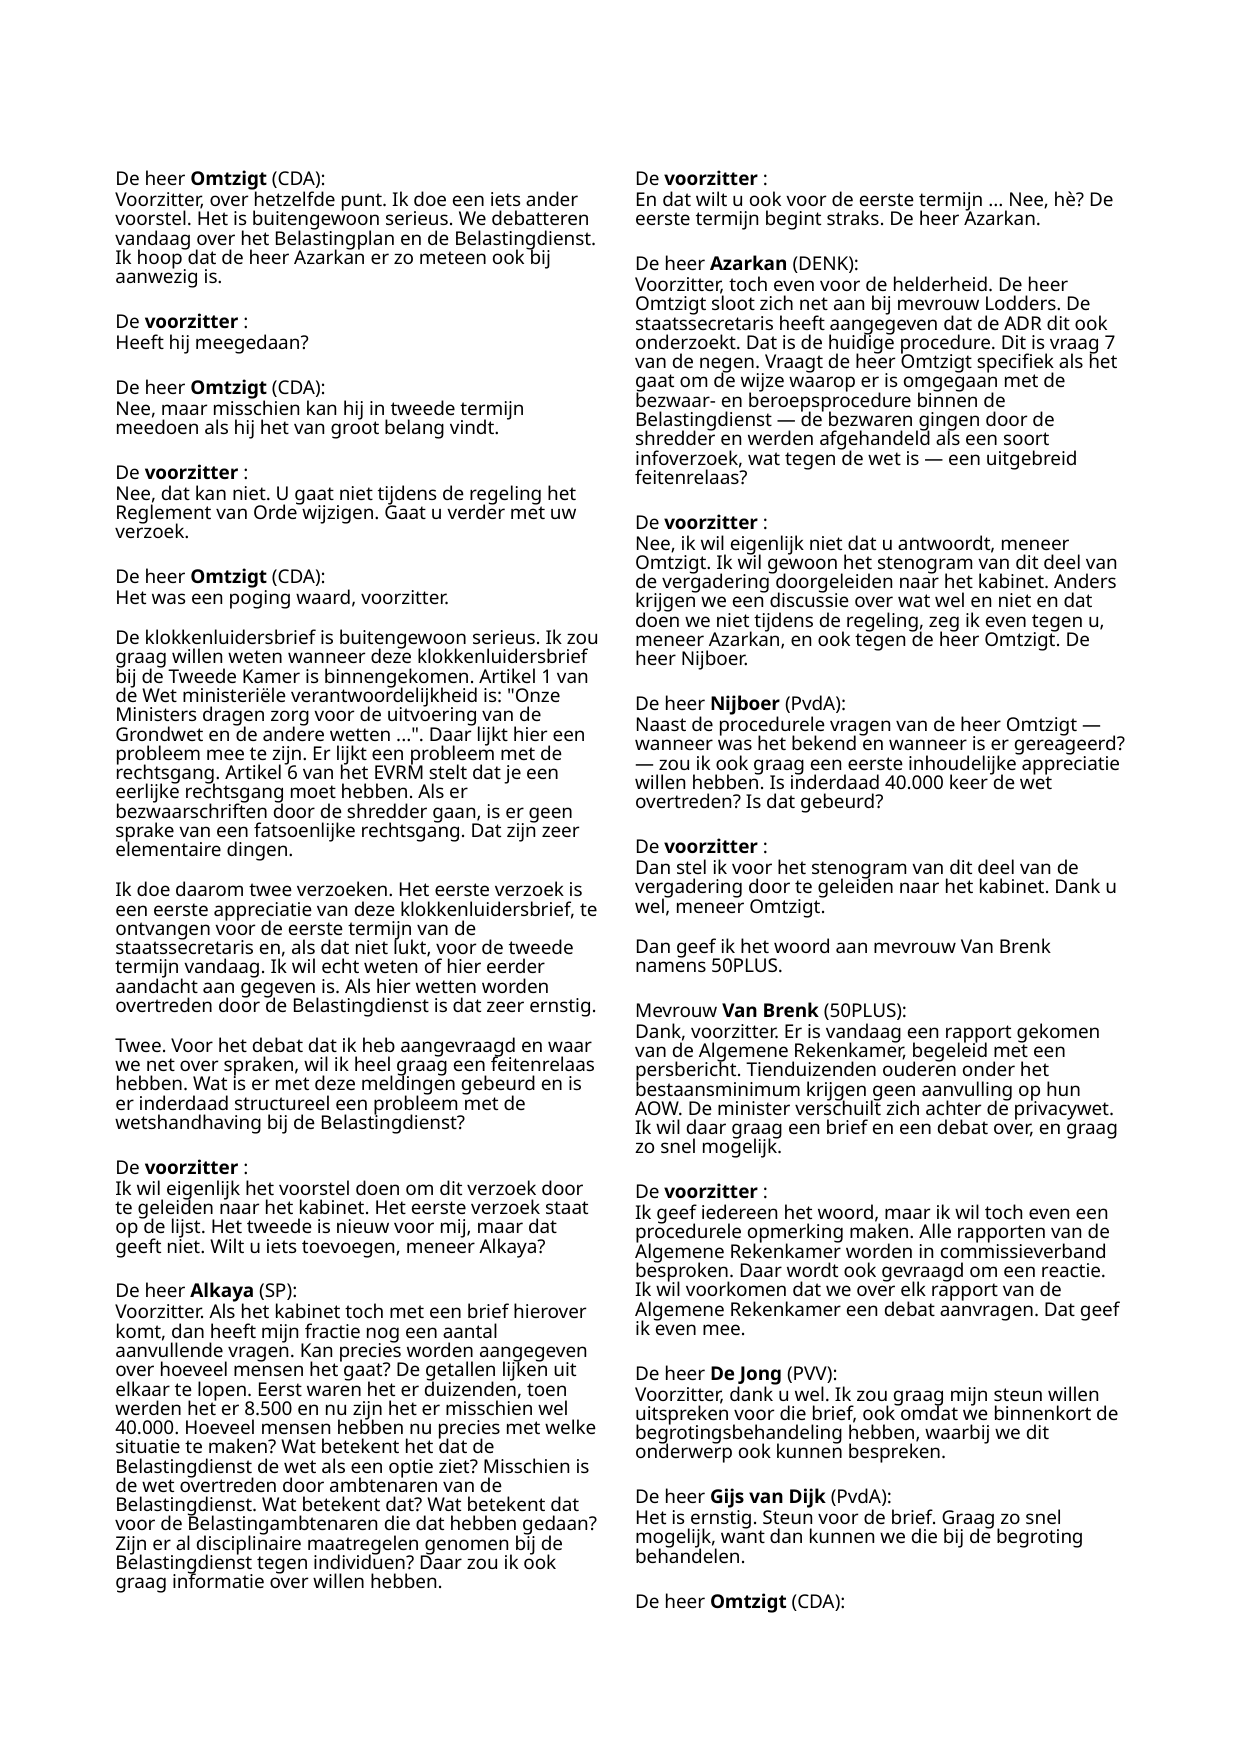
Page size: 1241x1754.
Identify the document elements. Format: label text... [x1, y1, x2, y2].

text De heer Omtzigt (CDA): [115, 374, 605, 400]
text Nee, maar misschien kan hij in tweede termijn meedoen als hij het van groot belang vindt. [115, 400, 605, 438]
text Mevrouw Van Brenk (50PLUS): [635, 997, 1125, 1023]
text Voorzitter, dank u wel. Ik zou graag mijn steun willen uitspreken voor die brief, ook omdat we binnenkort de begrotingsbehandeling hebben, waarbij we dit onderwerp ook kunnen bespreken. [635, 1386, 1125, 1463]
text Nee, ik wil eigenlijk niet dat u antwoordt, meneer Omtzigt. Ik wil gewoon het stenogram van dit deel van de vergadering doorgeleiden naar het kabinet. Anders krijgen we een discussie over wat wel en niet en dat doen we niet tijdens de regeling, zeg ik even tegen u, meneer Azarkan, en ook tegen de heer Omtzigt. De heer Nijboer. [635, 535, 1125, 669]
text Dank, voorzitter. Er is vandaag een rapport gekomen van de Algemene Rekenkamer, begeleid met een persbericht. Tienduizenden ouderen onder het bestaansminimum krijgen geen aanvulling op hun AOW. De minister verschuilt zich achter de privacywet. Ik wil daar graag een brief en een debat over, en graag zo snel mogelijk. [635, 1023, 1125, 1158]
text Voorzitter. Als het kabinet toch met een brief hierover komt, dan heeft mijn fractie nog een aantal aanvullende vragen. Kan precies worden aangegeven over hoeveel mensen het gaat? De getallen lijken uit elkaar te lopen. Eerst waren het er duizenden, toen werden het er 8.500 en nu zijn het er misschien wel 40.000. Hoeveel mensen hebben nu precies met welke situatie te maken? Wat betekent het dat de Belastingdienst de wet als een optie ziet? Misschien is de wet overtreden door ambtenaren van de Belastingdienst. Wat betekent dat? Wat betekent dat voor de Belastingambtenaren die dat hebben gedaan? Zijn er al disciplinaire maatregelen genomen bij de Belastingdienst tegen individuen? Daar zou ik ook graag informatie over willen hebben. [115, 1303, 605, 1592]
text De heer Omtzigt (CDA): [115, 165, 605, 191]
text De voorzitter : [115, 308, 605, 334]
text De voorzitter : [115, 1154, 605, 1180]
text De klokkenluidersbrief is buitengewoon serieus. Ik zou graag willen weten wanneer deze klokkenluidersbrief bij de Tweede Kamer is binnengekomen. Artikel 1 van de Wet ministeriële verantwoordelijkheid is: "Onze Ministers dragen zorg voor de uitvoering van de Grondwet en de andere wetten ...". Daar lijkt hier een probleem mee te zijn. Er lijkt een probleem met de rechtsgang. Artikel 6 van het EVRM stelt dat je een eerlijke rechtsgang moet hebben. Als er bezwaarschriften door de shredder gaan, is er geen sprake van een fatsoenlijke rechtsgang. Dat zijn zeer elementaire dingen. [115, 629, 605, 861]
text Dan geef ik het woord aan mevrouw Van Brenk namens 50PLUS. [635, 938, 1125, 976]
text Voorzitter, over hetzelfde punt. Ik doe een iets ander voorstel. Het is buitengewoon serieus. We debatteren vandaag over het Belastingplan en de Belastingdienst. Ik hoop dat de heer Azarkan er zo meteen ook bij aanwezig is. [115, 191, 605, 287]
text De heer Alkaya (SP): [115, 1278, 605, 1303]
text Voorzitter, toch even voor de helderheid. De heer Omtzigt sloot zich net aan bij mevrouw Lodders. De staatssecretaris heeft aangegeven dat de ADR dit ook onderzoekt. Dat is de huidige procedure. Dit is vraag 7 van de negen. Vraagt de heer Omtzigt specifiek als het gaat om de wijze waarop er is omgegaan met de bezwaar- en beroepsprocedure binnen de Belastingdienst — de bezwaren gingen door de shredder en werden afgehandeld als een soort infoverzoek, wat tegen de wet is — een uitgebreid feitenrelaas? [635, 276, 1125, 488]
text De heer Gijs van Dijk (PvdA): [635, 1483, 1125, 1509]
text Nee, dat kan niet. U gaat niet tijdens de regeling het Reglement van Orde wijzigen. Gaat u verder met uw verzoek. [115, 485, 605, 543]
text De heer Azarkan (DENK): [635, 250, 1125, 276]
text Dan stel ik voor het stenogram van dit deel van de vergadering door te geleiden naar het kabinet. Dank u wel, meneer Omtzigt. [635, 859, 1125, 917]
text Ik doe daarom twee verzoeken. Het eerste verzoek is een eerste appreciatie van deze klokkenluidersbrief, te ontvangen voor de eerste termijn van de staatssecretaris en, als dat niet lukt, voor de tweede termijn vandaag. Ik wil echt weten of hier eerder aandacht aan gegeven is. Als hier wetten worden overtreden door de Belastingdienst is dat zeer ernstig. [115, 881, 605, 1016]
text Het was een poging waard, voorzitter. [115, 589, 605, 608]
text De heer Omtzigt (CDA): [115, 563, 605, 589]
text De voorzitter : [635, 1178, 1125, 1204]
text Twee. Voor het debat dat ik heb aangevraagd en waar we net over spraken, wil ik heel graag een feitenrelaas hebben. Wat is er met deze meldingen gebeurd en is er inderdaad structureel een probleem met de wetshandhaving bij de Belastingdienst? [115, 1037, 605, 1133]
text Ik wil eigenlijk het voorstel doen om dit verzoek door te geleiden naar het kabinet. Het eerste verzoek staat op de lijst. Het tweede is nieuw voor mij, maar dat geeft niet. Wilt u iets toevoegen, meneer Alkaya? [115, 1180, 605, 1257]
text De voorzitter : [115, 459, 605, 485]
text Naast de procedurele vragen van de heer Omtzigt — wanneer was het bekend en wanneer is er gereageerd? — zou ik ook graag een eerste inhoudelijke appreciatie willen hebben. Is inderdaad 40.000 keer de wet overtreden? Is dat gebeurd? [635, 716, 1125, 812]
text Heeft hij meegedaan? [115, 334, 605, 353]
text De voorzitter : [635, 165, 1125, 191]
text De heer Nijboer (PvdA): [635, 690, 1125, 716]
text Ik geef iedereen het woord, maar ik wil toch even een procedurele opmerking maken. Alle rapporten van de Algemene Rekenkamer worden in commissieverband besproken. Daar wordt ook gevraagd om een reactie. Ik wil voorkomen dat we over elk rapport van de Algemene Rekenkamer een debat aanvragen. Dat geef ik even mee. [635, 1204, 1125, 1339]
text De heer De Jong (PVV): [635, 1360, 1125, 1386]
text De heer Omtzigt (CDA): [635, 1588, 1125, 1614]
text De voorzitter : [635, 509, 1125, 535]
text En dat wilt u ook voor de eerste termijn ... Nee, hè? De eerste termijn begint straks. De heer Azarkan. [635, 191, 1125, 229]
text Het is ernstig. Steun voor de brief. Graag zo snel mogelijk, want dan kunnen we die bij de begroting behandelen. [635, 1509, 1125, 1567]
text De voorzitter : [635, 833, 1125, 859]
